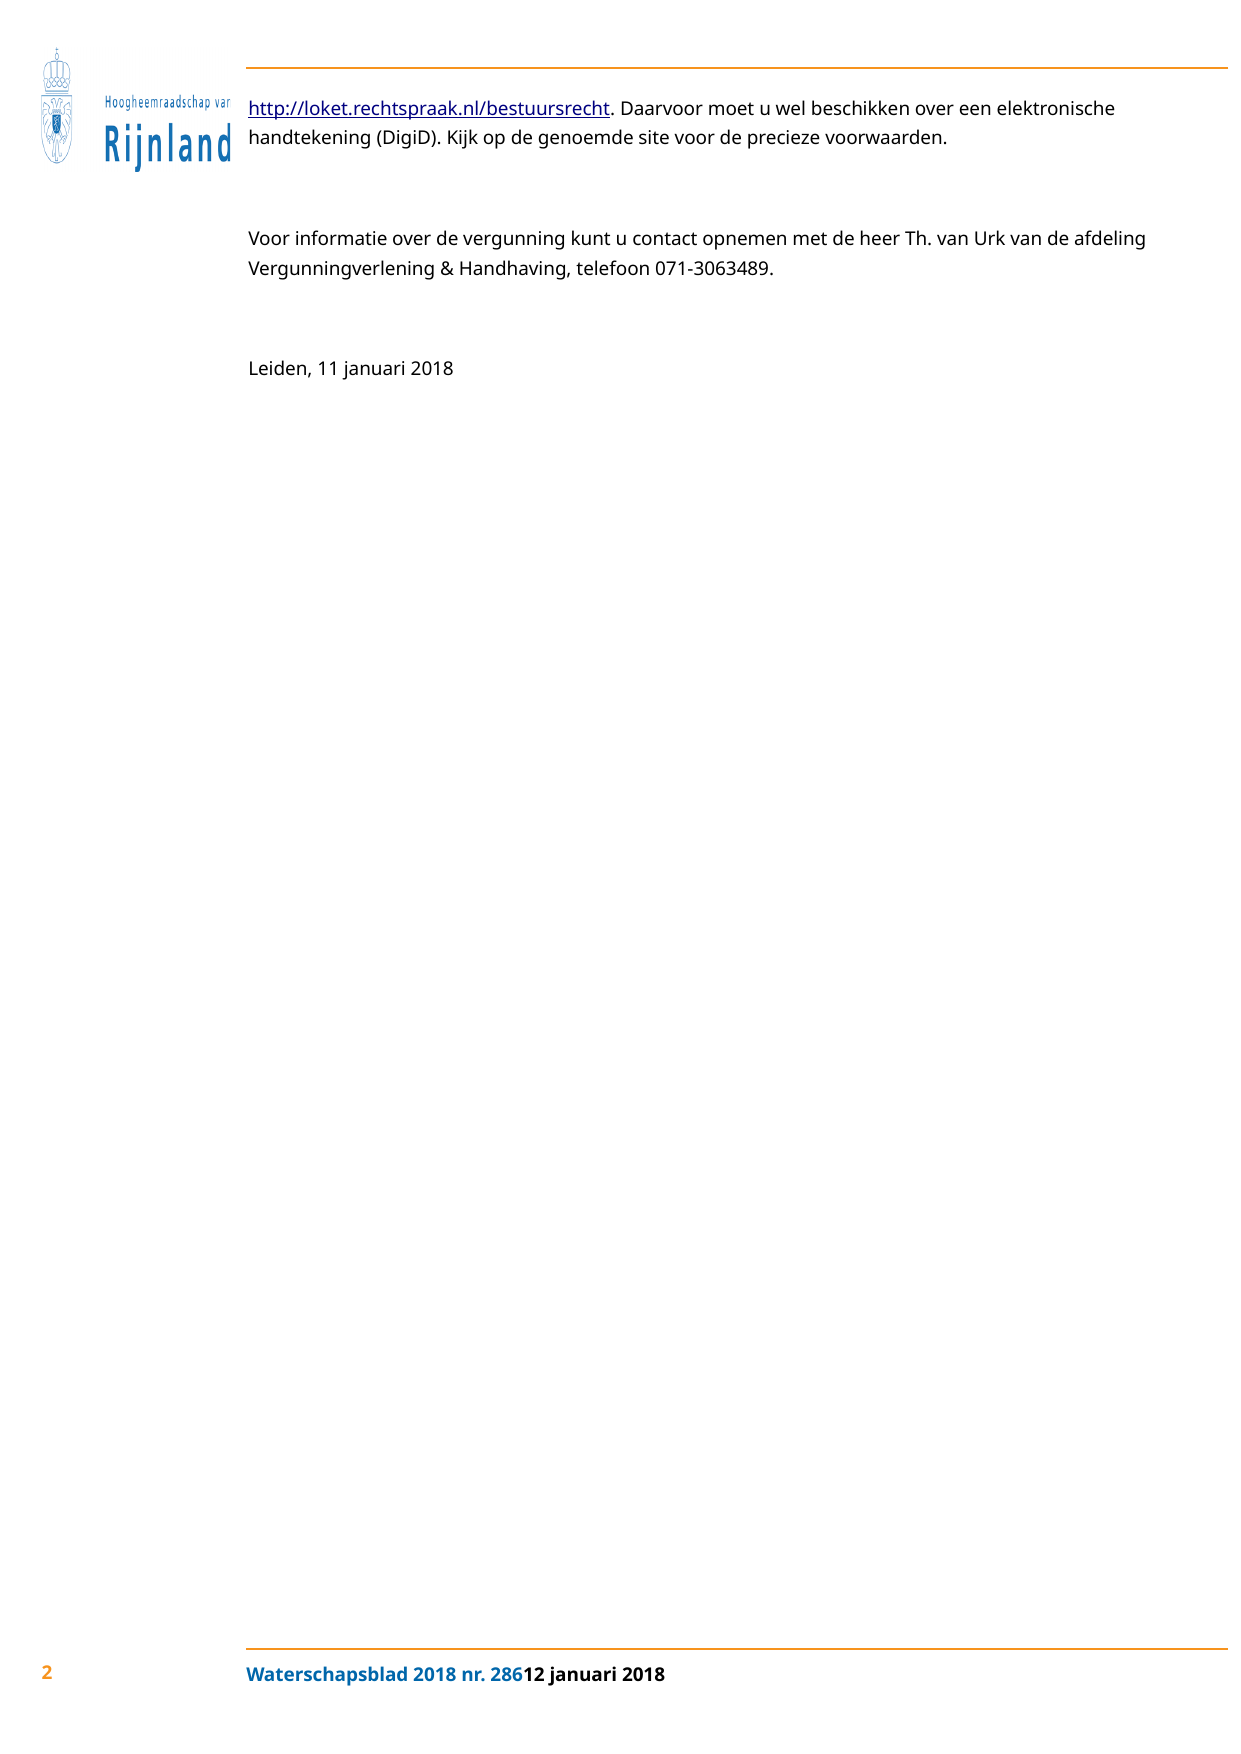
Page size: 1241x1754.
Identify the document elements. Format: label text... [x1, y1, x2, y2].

text Voor informatie over de vergunning kunt u contact opnemen met de heer Th. van Urk van de afdeling Vergunningverlening & Handhaving, telefoon 071-3063489. [248, 225, 1152, 281]
picture [41, 47, 231, 172]
text Leiden, 11 januari 2018 [248, 356, 1152, 381]
text http://loket.rechtspraak.nl/bestuursrecht. Daarvoor moet u wel beschikken over een elektronische handtekening (DigiD). Kijk op de genoemde site voor de precieze voorwaarden. [248, 95, 1152, 150]
